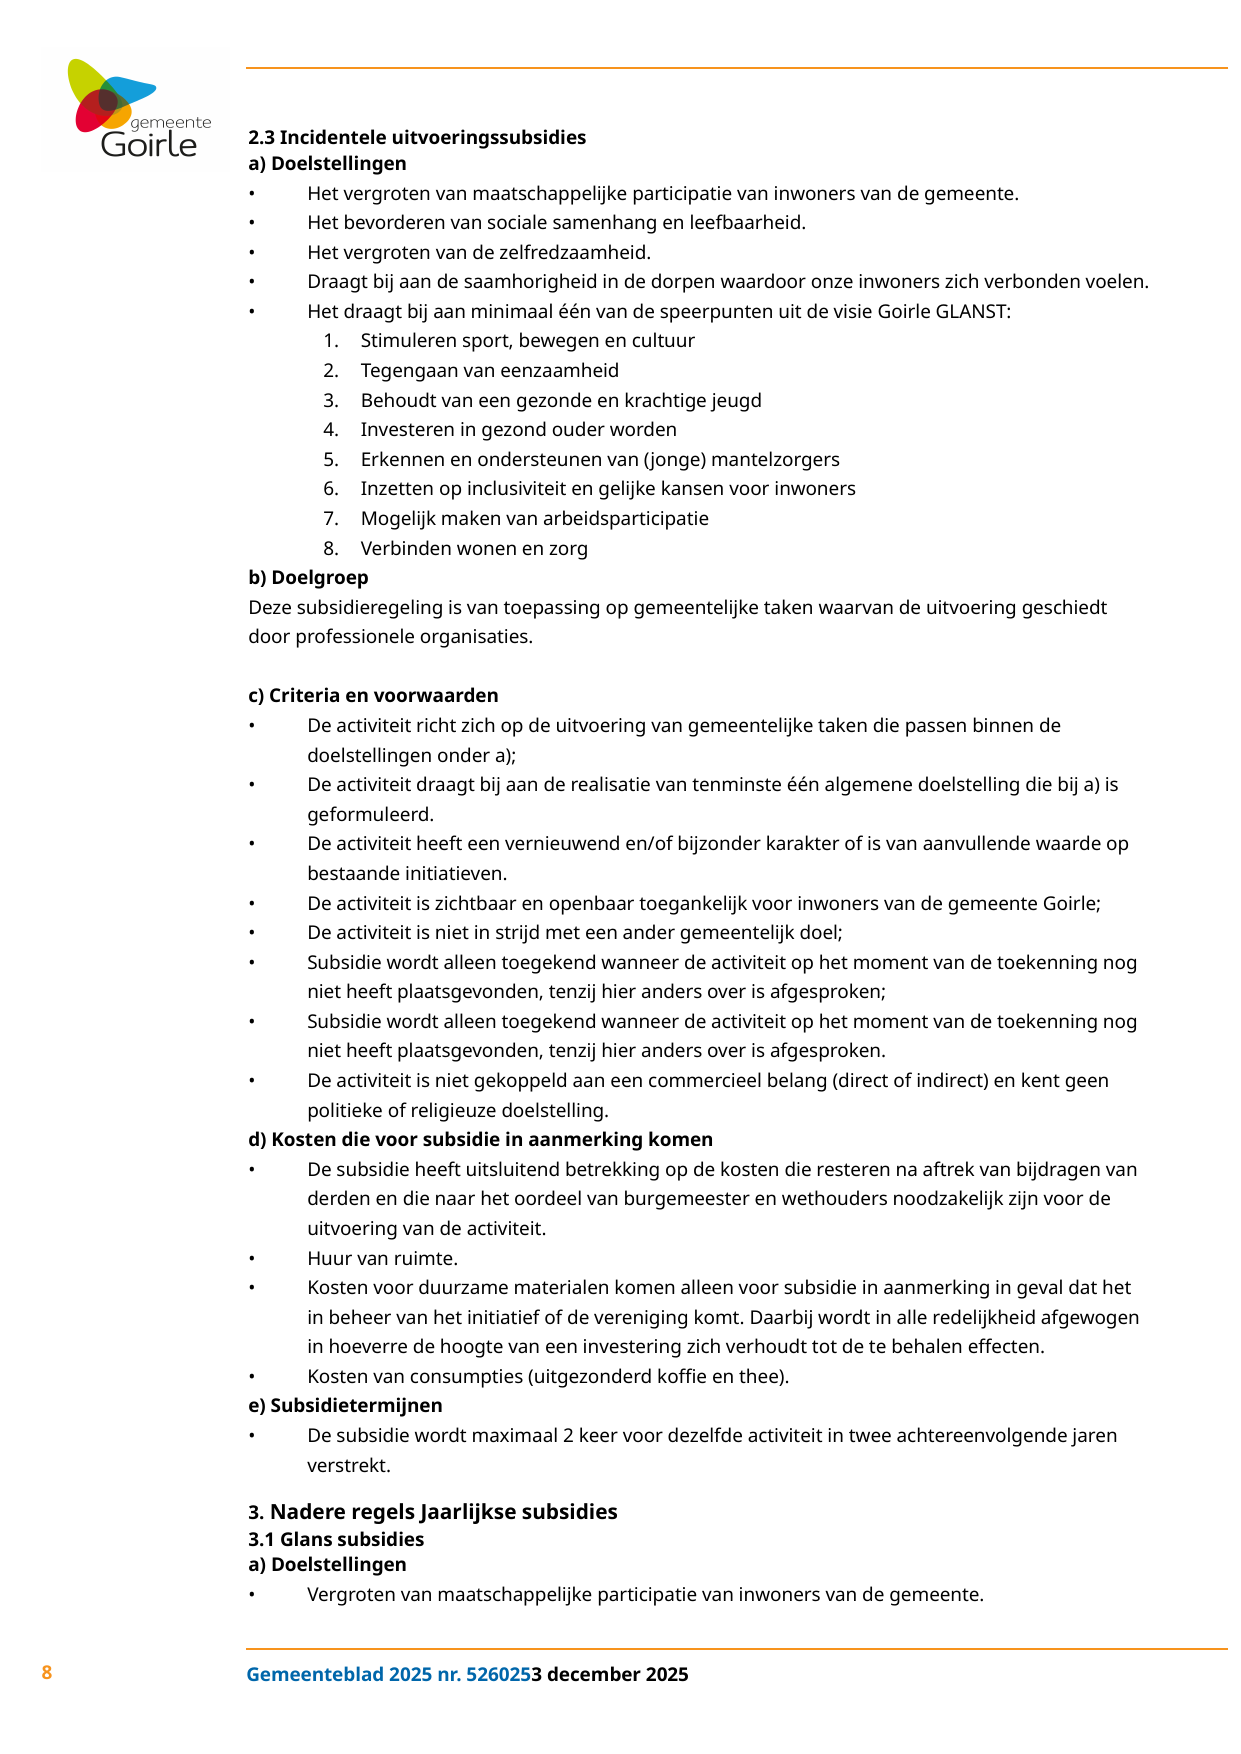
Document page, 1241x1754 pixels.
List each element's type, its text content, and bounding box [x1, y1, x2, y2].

list Erkennen en ondersteunen van (jonge) mantelzorgers [323, 446, 1152, 472]
list De activiteit draagt bij aan de realisatie van tenminste één algemene doelstelling die bij a) is geformuleerd. [248, 771, 1152, 827]
list Huur van ruimte. [248, 1245, 1152, 1270]
list Tegengaan van eenzaamheid [323, 357, 1152, 383]
list Verbinden wonen en zorg [323, 535, 1152, 560]
text d) Kosten die voor subsidie in aanmerking komen [248, 1126, 1152, 1152]
list Vergroten van maatschappelijke participatie van inwoners van de gemeente. [248, 1581, 1152, 1607]
list Draagt bij aan de saamhorigheid in de dorpen waardoor onze inwoners zich verbonden voelen. [248, 268, 1152, 294]
list Mogelijk maken van arbeidsparticipatie [323, 505, 1152, 531]
text c) Criteria en voorwaarden [248, 683, 1152, 708]
text Deze subsidieregeling is van toepassing op gemeentelijke taken waarvan de uitvoering geschiedt door professionele organisaties. [248, 594, 1152, 649]
text a) Doelstellingen [248, 1552, 1152, 1577]
list Kosten van consumpties (uitgezonderd koffie en thee). [248, 1363, 1152, 1389]
text a) Doelstellingen [248, 150, 1152, 176]
list Het vergroten van maatschappelijke participatie van inwoners van de gemeente. [248, 180, 1152, 205]
list De activiteit is niet in strijd met een ander gemeentelijk doel; [248, 919, 1152, 945]
list Het bevorderen van sociale samenhang en leefbaarheid. [248, 209, 1152, 235]
list Inzetten op inclusiviteit en gelijke kansen voor inwoners [323, 476, 1152, 501]
list Het vergroten van de zelfredzaamheid. [248, 239, 1152, 264]
text 3.1 Glans subsidies [248, 1526, 1152, 1552]
text 2.3 Incidentele uitvoeringssubsidies [248, 124, 1152, 150]
list Investeren in gezond ouder worden [323, 416, 1152, 442]
list De subsidie wordt maximaal 2 keer voor dezelfde activiteit in twee achtereenvolgende jaren verstrekt. [248, 1422, 1152, 1477]
list De activiteit is niet gekoppeld aan een commercieel belang (direct of indirect) en kent geen politieke of religieuze doelstelling. [248, 1067, 1152, 1122]
picture [41, 47, 231, 172]
text 3. Nadere regels Jaarlijkse subsidies [248, 1497, 1152, 1526]
text b) Doelgroep [248, 564, 1152, 590]
text e) Subsidietermijnen [248, 1393, 1152, 1418]
list De subsidie heeft uitsluitend betrekking op de kosten die resteren na aftrek van bijdragen van derden en die naar het oordeel van burgemeester en wethouders noodzakelijk zijn voor de uitvoering van de activiteit. [248, 1156, 1152, 1241]
list De activiteit richt zich op de uitvoering van gemeentelijke taken die passen binnen de doelstellingen onder a); [248, 712, 1152, 767]
list Kosten voor duurzame materialen komen alleen voor subsidie in aanmerking in geval dat het in beheer van het initiatief of de vereniging komt. Daarbij wordt in alle redelijkheid afgewogen in hoeverre de hoogte van een investering zich verhoudt tot de te behalen effecten. [248, 1274, 1152, 1359]
list Subsidie wordt alleen toegekend wanneer de activiteit op het moment van de toekenning nog niet heeft plaatsgevonden, tenzij hier anders over is afgesproken. [248, 1008, 1152, 1063]
list Behoudt van een gezonde en krachtige jeugd [323, 387, 1152, 412]
list Stimuleren sport, bewegen en cultuur [323, 328, 1152, 353]
list De activiteit heeft een vernieuwend en/of bijzonder karakter of is van aanvullende waarde op bestaande initiatieven. [248, 831, 1152, 886]
list Subsidie wordt alleen toegekend wanneer de activiteit op het moment van de toekenning nog niet heeft plaatsgevonden, tenzij hier anders over is afgesproken; [248, 949, 1152, 1004]
list Het draagt bij aan minimaal één van de speerpunten uit de visie Goirle GLANST: [248, 298, 1152, 324]
list De activiteit is zichtbaar en openbaar toegankelijk voor inwoners van de gemeente Goirle; [248, 890, 1152, 915]
